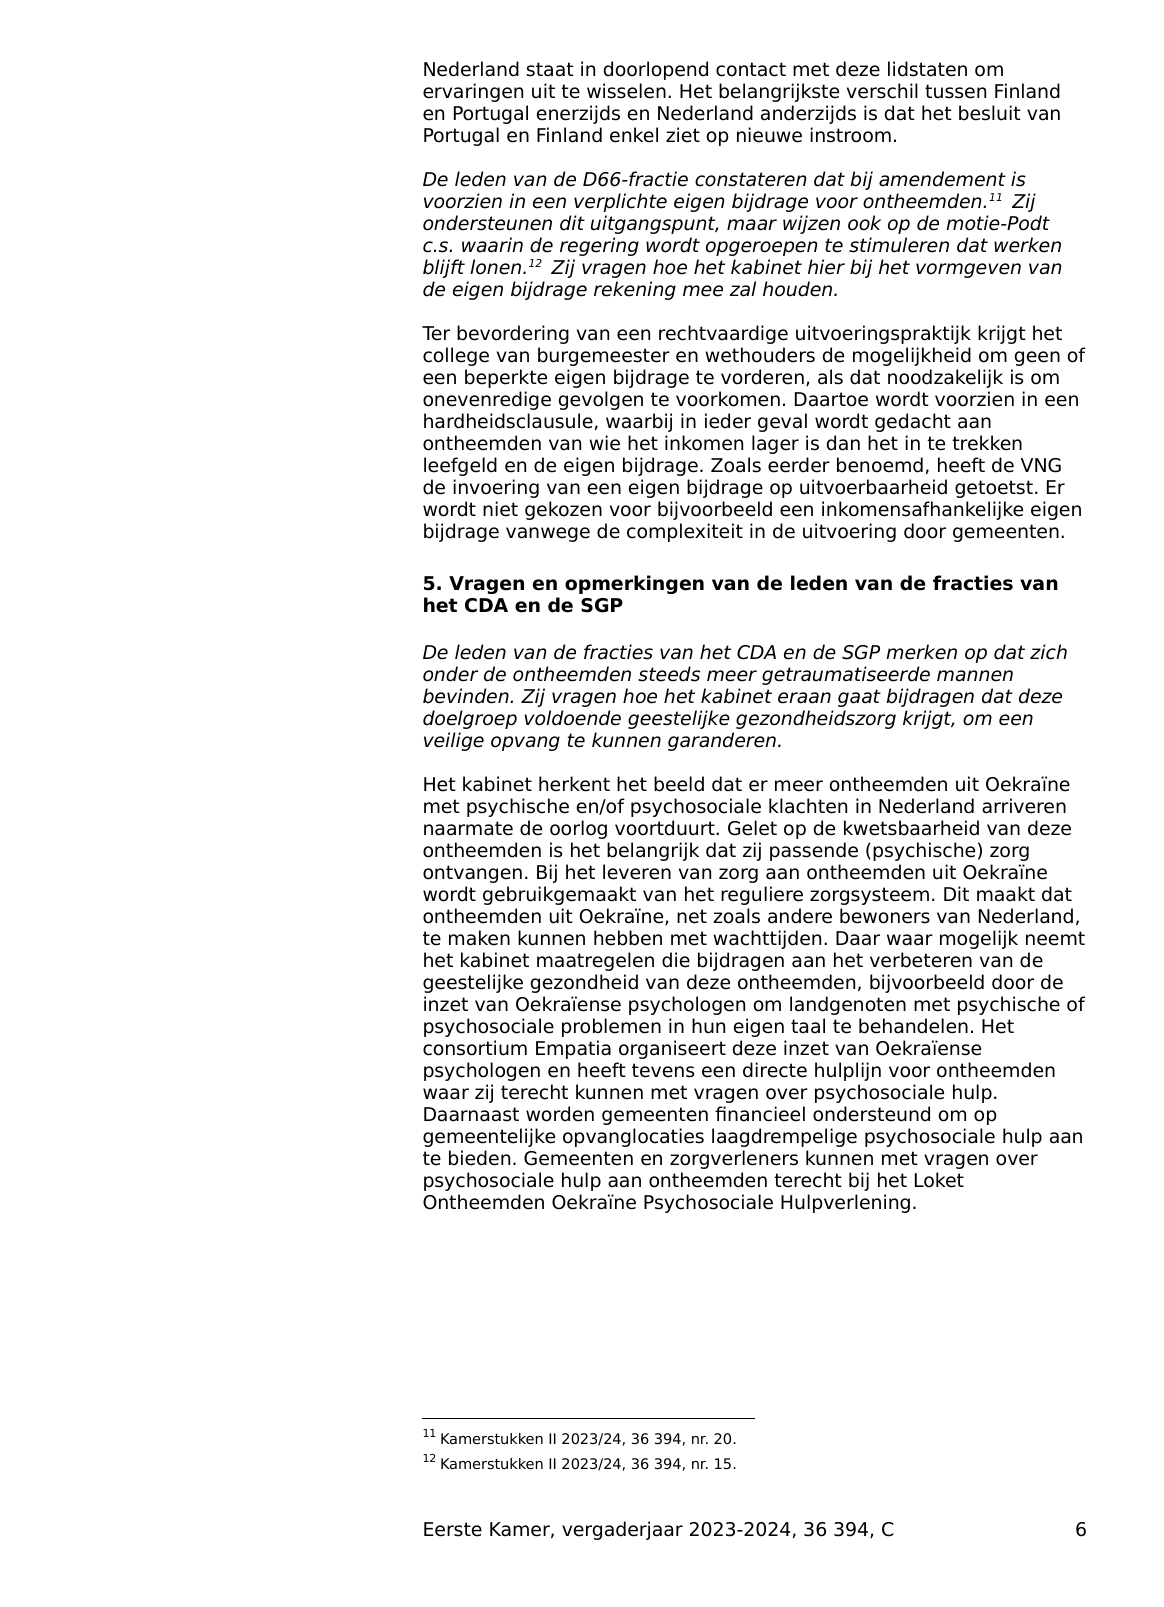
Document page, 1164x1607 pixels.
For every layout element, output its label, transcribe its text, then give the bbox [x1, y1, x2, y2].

text Kamerstukken II 2023/24, 36 394, nr. 20. [422, 1427, 1087, 1449]
text Nederland staat in doorlopend contact met deze lidstaten om ervaringen uit te wisselen. Het belangrijkste verschil tussen Finland en Portugal enerzijds en Nederland anderzijds is dat het besluit van Portugal en Finland enkel ziet op nieuwe instroom. [422, 59, 1087, 147]
subtitle 5. Vragen en opmerkingen van de leden van de fracties van het CDA en de SGP [422, 573, 1087, 617]
text De leden van de D66-fractie constateren dat bij amendement is voorzien in een verplichte eigen bijdrage voor ontheemden. Zij ondersteunen dit uitgangspunt, maar wijzen ook op de motie-Podt c.s. waarin de regering wordt opgeroepen te stimuleren dat werken blijft lonen. Zij vragen hoe het kabinet hier bij het vormgeven van de eigen bijdrage rekening mee zal houden. [422, 169, 1087, 301]
text De leden van de fracties van het CDA en de SGP merken op dat zich onder de ontheemden steeds meer getraumatiseerde mannen bevinden. Zij vragen hoe het kabinet eraan gaat bijdragen dat deze doelgroep voldoende geestelijke gezondheidszorg krijgt, om een veilige opvang te kunnen garanderen. [422, 642, 1087, 752]
text Kamerstukken II 2023/24, 36 394, nr. 15. [422, 1452, 1087, 1474]
text Ter bevordering van een rechtvaardige uitvoeringspraktijk krijgt het college van burgemeester en wethouders de mogelijkheid om geen of een beperkte eigen bijdrage te vorderen, als dat noodzakelijk is om onevenredige gevolgen te voorkomen. Daartoe wordt voorzien in een hardheidsclausule, waarbij in ieder geval wordt gedacht aan ontheemden van wie het inkomen lager is dan het in te trekken leefgeld en de eigen bijdrage. Zoals eerder benoemd, heeft de VNG de invoering van een eigen bijdrage op uitvoerbaarheid getoetst. Er wordt niet gekozen voor bijvoorbeeld een inkomensafhankelijke eigen bijdrage vanwege de complexiteit in de uitvoering door gemeenten. [422, 323, 1087, 543]
text Het kabinet herkent het beeld dat er meer ontheemden uit Oekraïne met psychische en/of psychosociale klachten in Nederland arriveren naarmate de oorlog voortduurt. Gelet op de kwetsbaarheid van deze ontheemden is het belangrijk dat zij passende (psychische) zorg ontvangen. Bij het leveren van zorg aan ontheemden uit Oekraïne wordt gebruikgemaakt van het reguliere zorgsysteem. Dit maakt dat ontheemden uit Oekraïne, net zoals andere bewoners van Nederland, te maken kunnen hebben met wachttijden. Daar waar mogelijk neemt het kabinet maatregelen die bijdragen aan het verbeteren van de geestelijke gezondheid van deze ontheemden, bijvoorbeeld door de inzet van Oekraïense psychologen om landgenoten met psychische of psychosociale problemen in hun eigen taal te behandelen. Het consortium Empatia organiseert deze inzet van Oekraïense psychologen en heeft tevens een directe hulplijn voor ontheemden waar zij terecht kunnen met vragen over psychosociale hulp. Daarnaast worden gemeenten financieel ondersteund om op gemeentelijke opvanglocaties laagdrempelige psychosociale hulp aan te bieden. Gemeenten en zorgverleners kunnen met vragen over psychosociale hulp aan ontheemden terecht bij het Loket Ontheemden Oekraïne Psychosociale Hulpverlening. [422, 774, 1087, 1214]
